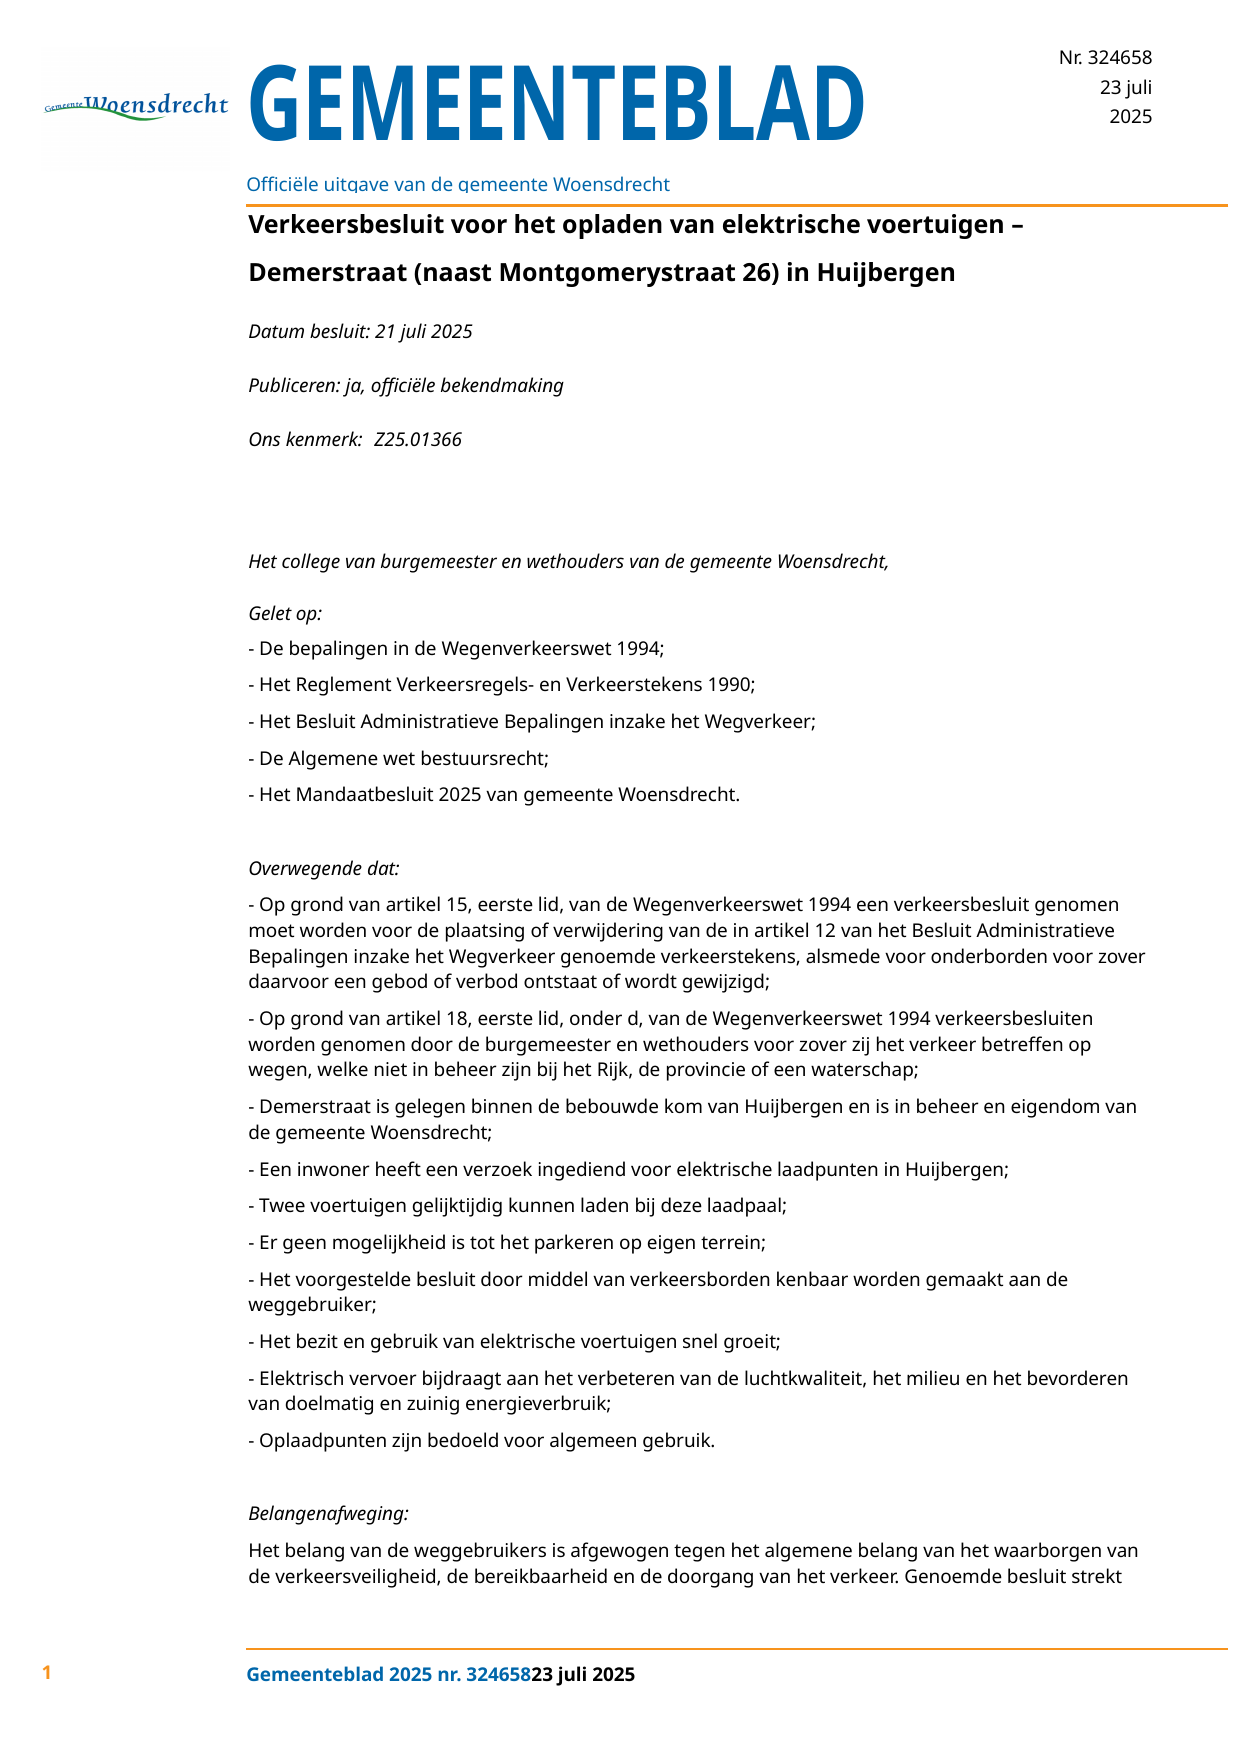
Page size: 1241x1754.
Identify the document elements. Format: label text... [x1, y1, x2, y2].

text - Oplaadpunten zijn bedoeld voor algemeen gebruik. [248, 1427, 1152, 1453]
text Gelet op: [248, 601, 1152, 626]
text Publiceren: ja, officiële bekendmaking [248, 372, 1152, 398]
text - De bepalingen in de Wegenverkeerswet 1994; [248, 635, 1152, 660]
text - Het Mandaatbesluit 2025 van gemeente Woensdrecht. [248, 781, 1152, 807]
text Het belang van de weggebruikers is afgewogen tegen het algemene belang van het waarborgen van de verkeersveiligheid, de bereikbaarheid en de doorgang van het verkeer. Genoemde besluit strekt [248, 1537, 1152, 1589]
text - Op grond van artikel 15, eerste lid, van de Wegenverkeerswet 1994 een verkeersbesluit genomen moet worden voor de plaatsing of verwijdering van de in artikel 12 van het Besluit Administratieve Bepalingen inzake het Wegverkeer genoemde verkeerstekens, alsmede voor onderborden voor zover daarvoor een gebod of verbod ontstaat of wordt gewijzigd; [248, 891, 1152, 994]
text Ons kenmerk: Z25.01366 [248, 426, 1152, 452]
text - Op grond van artikel 18, eerste lid, onder d, van de Wegenverkeerswet 1994 verkeersbesluiten worden genomen door de burgemeester en wethouders voor zover zij het verkeer betreffen op wegen, welke niet in beheer zijn bij het Rijk, de provincie of een waterschap; [248, 1005, 1152, 1082]
text Datum besluit: 21 juli 2025 [248, 318, 1152, 344]
text - Een inwoner heeft een verzoek ingediend voor elektrische laadpunten in Huijbergen; [248, 1156, 1152, 1181]
text - Elektrisch vervoer bijdraagt aan het verbeteren van de luchtkwaliteit, het milieu en het bevorderen van doelmatig en zuinig energieverbruik; [248, 1365, 1152, 1416]
text - De Algemene wet bestuursrecht; [248, 745, 1152, 770]
text Overwegende dat: [248, 855, 1152, 880]
text Het college van burgemeester en wethouders van de gemeente Woensdrecht, [248, 548, 1152, 573]
text - Het Besluit Administratieve Bepalingen inzake het Wegverkeer; [248, 708, 1152, 734]
text - Het bezit en gebruik van elektrische voertuigen snel groeit; [248, 1328, 1152, 1354]
text - Het Reglement Verkeersregels- en Verkeerstekens 1990; [248, 671, 1152, 697]
text - Twee voertuigen gelijktijdig kunnen laden bij deze laadpaal; [248, 1192, 1152, 1218]
text - Er geen mogelijkheid is tot het parkeren op eigen terrein; [248, 1229, 1152, 1255]
text - Het voorgestelde besluit door middel van verkeersborden kenbaar worden gemaakt aan de weggebruiker; [248, 1266, 1152, 1317]
picture [41, 47, 231, 172]
text - Demerstraat is gelegen binnen de bebouwde kom van Huijbergen en is in beheer en eigendom van de gemeente Woensdrecht; [248, 1093, 1152, 1145]
text Verkeersbesluit voor het opladen van elektrische voertuigen – Demerstraat (naast Montgomerystraat 26) in Huijbergen [248, 207, 1152, 288]
text Belangenafweging: [248, 1501, 1152, 1526]
